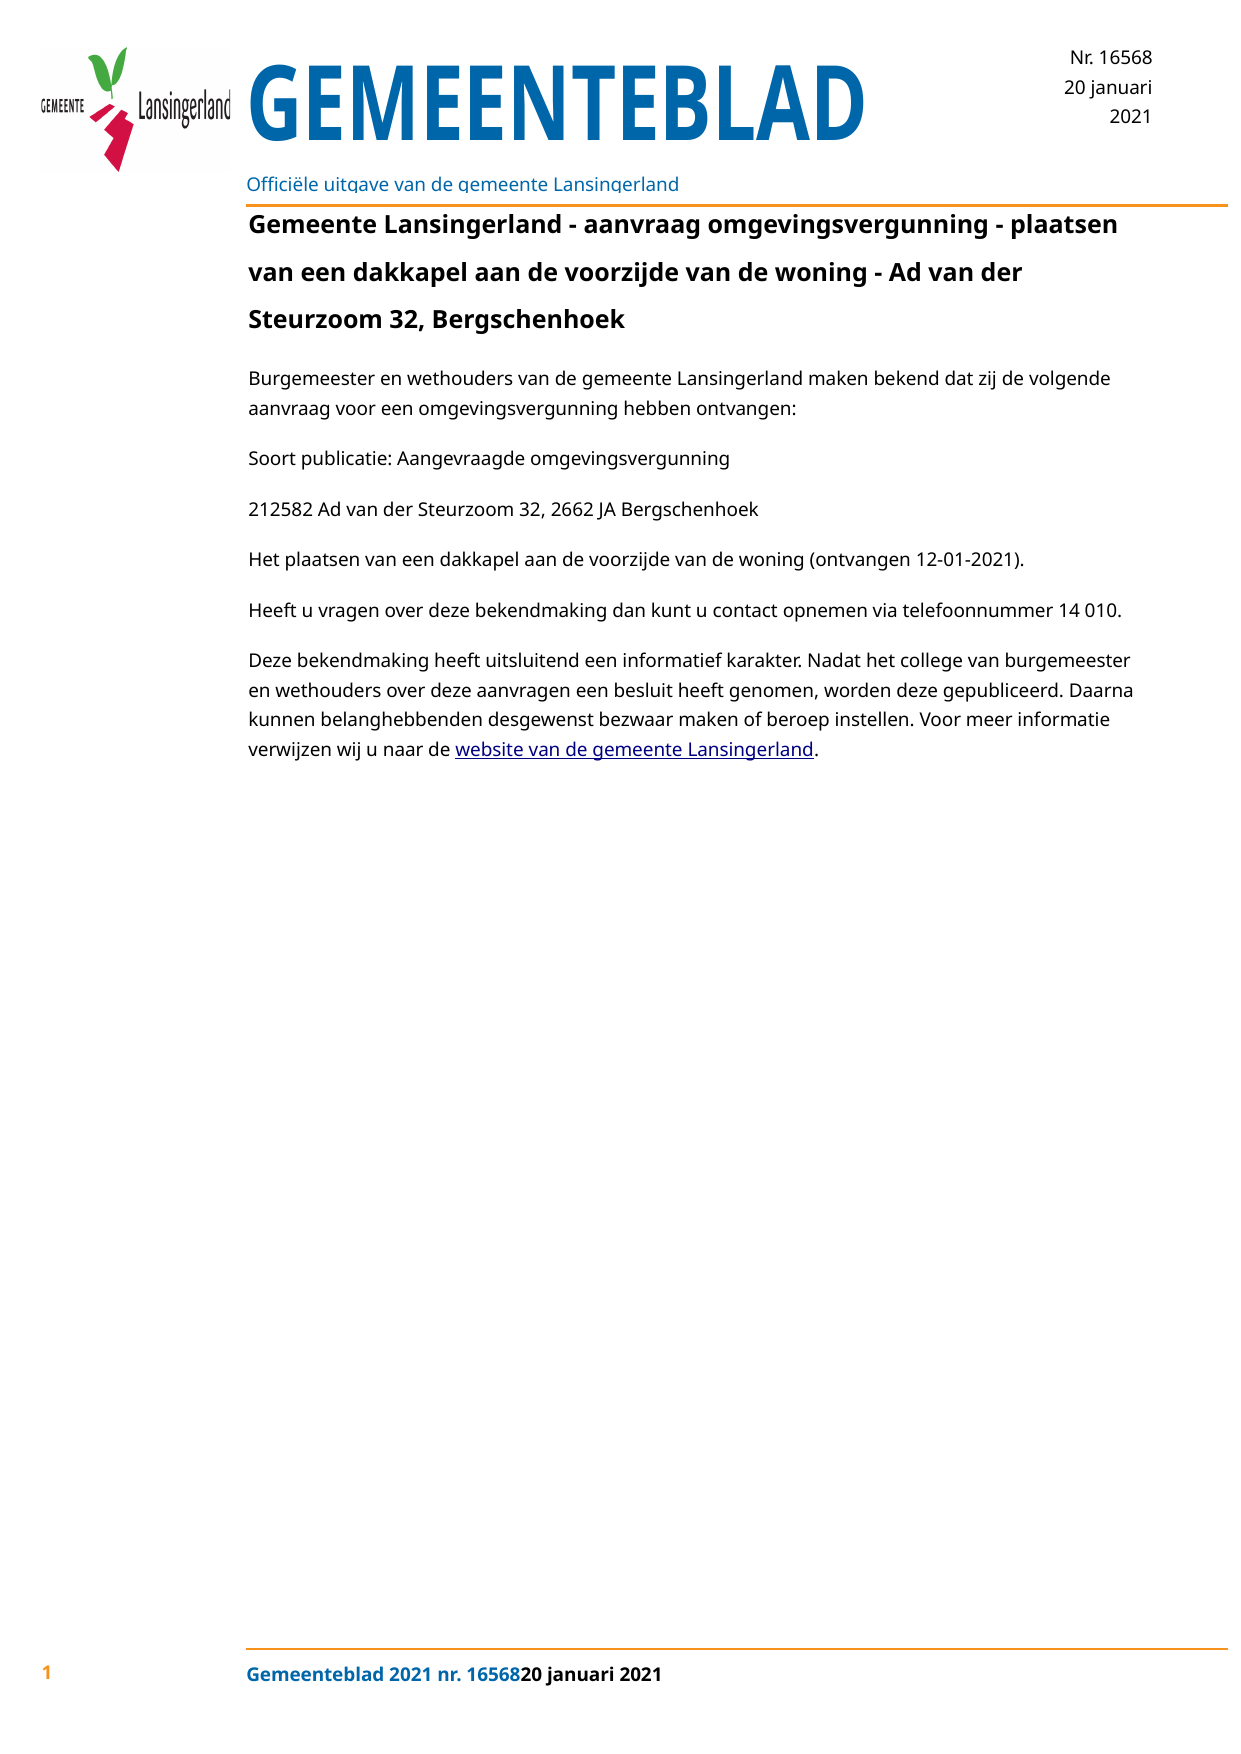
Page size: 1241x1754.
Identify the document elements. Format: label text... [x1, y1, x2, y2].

text Het plaatsen van een dakkapel aan de voorzijde van de woning (ontvangen 12-01-2021). [248, 546, 1152, 572]
text Deze bekendmaking heeft uitsluitend een informatief karakter. Nadat het college van burgemeester en wethouders over deze aanvragen een besluit heeft genomen, worden deze gepubliceerd. Daarna kunnen belanghebbenden desgewenst bezwaar maken of beroep instellen. Voor meer informatie verwijzen wij u naar de website van de gemeente Lansingerland. [248, 647, 1152, 762]
text Burgemeester en wethouders van de gemeente Lansingerland maken bekend dat zij de volgende aanvraag voor een omgevingsvergunning hebben ontvangen: [248, 366, 1152, 421]
picture [41, 47, 231, 172]
text Gemeente Lansingerland - aanvraag omgevingsvergunning - plaatsen van een dakkapel aan de voorzijde van de woning - Ad van der Steurzoom 32, Bergschenhoek [248, 207, 1152, 336]
text Soort publicatie: Aangevraagde omgevingsvergunning [248, 446, 1152, 471]
text Heeft u vragen over deze bekendmaking dan kunt u contact opnemen via telefoonnummer 14 010. [248, 597, 1152, 622]
text 212582 Ad van der Steurzoom 32, 2662 JA Bergschenhoek [248, 496, 1152, 522]
